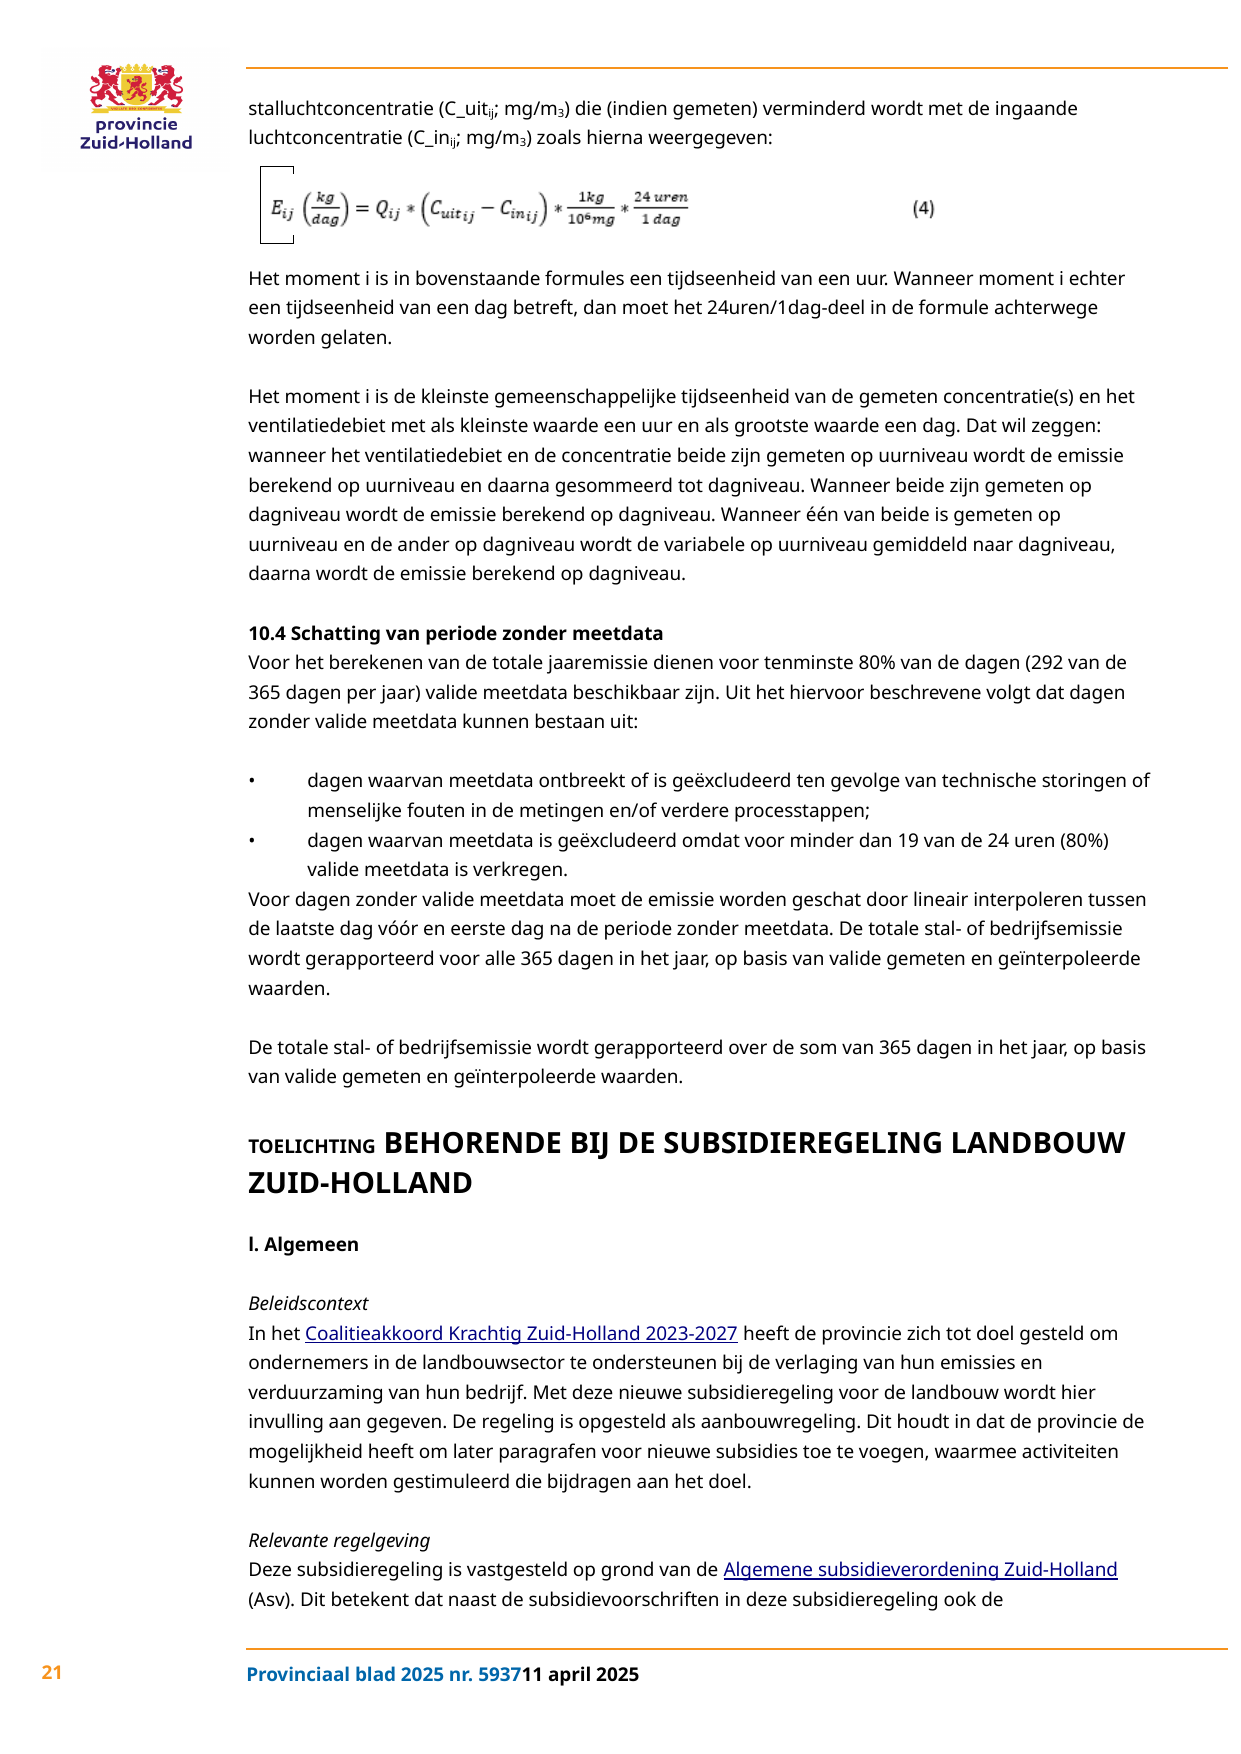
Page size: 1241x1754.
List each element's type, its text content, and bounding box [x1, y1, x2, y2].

text Relevante regelgeving [248, 1527, 1152, 1553]
text Beleidscontext [248, 1290, 1152, 1316]
text Het moment i is in bovenstaande formules een tijdseenheid van een uur. Wanneer moment i echter een tijdseenheid van een dag betreft, dan moet het 24uren/1dag-deel in de formule achterwege worden gelaten. [248, 265, 1152, 350]
text Voor dagen zonder valide meetdata moet de emissie worden geschat door lineair interpoleren tussen de laatste dag vóór en eerste dag na de periode zonder meetdata. De totale stal- of bedrijfsemissie wordt gerapporteerd voor alle 365 dagen in het jaar, op basis van valide gemeten en geïnterpoleerde waarden. [248, 886, 1152, 1001]
text l. Algemeen [248, 1231, 1152, 1257]
text stalluchtconcentratie (C_uitij; mg/m3) die (indien gemeten) verminderd wordt met de ingaande luchtconcentratie (C_inij; mg/m3) zoals hierna weergegeven: [248, 95, 1152, 150]
text In het Coalitieakkoord Krachtig Zuid-Holland 2023-2027 heeft de provincie zich tot doel gesteld om ondernemers in de landbouwsector te ondersteunen bij de verlaging van hun emissies en verduurzaming van hun bedrijf. Met deze nieuwe subsidieregeling voor de landbouw wordt hier invulling aan gegeven. De regeling is opgesteld als aanbouwregeling. Dit houdt in dat de provincie de mogelijkheid heeft om later paragrafen voor nieuwe subsidies toe te voegen, waarmee activiteiten kunnen worden gestimuleerd die bijdragen aan het doel. [248, 1320, 1152, 1494]
text Deze subsidieregeling is vastgesteld op grond van de Algemene subsidieverordening Zuid-Holland (Asv). Dit betekent dat naast de subsidievoorschriften in deze subsidieregeling ook de [248, 1557, 1152, 1612]
list dagen waarvan meetdata ontbreekt of is geëxcludeerd ten gevolge van technische storingen of menselijke fouten in de metingen en/of verdere processtappen; [248, 768, 1152, 823]
text De totale stal- of bedrijfsemissie wordt gerapporteerd over de som van 365 dagen in het jaar, op basis van valide gemeten en geïnterpoleerde waarden. [248, 1034, 1152, 1089]
list dagen waarvan meetdata is geëxcludeerd omdat voor minder dan 19 van de 24 uren (80%) valide meetdata is verkregen. [248, 827, 1152, 882]
picture [268, 174, 978, 235]
picture [41, 47, 231, 172]
text Voor het berekenen van de totale jaaremissie dienen voor tenminste 80% van de dagen (292 van de 365 dagen per jaar) valide meetdata beschikbaar zijn. Uit het hiervoor beschrevene volgt dat dagen zonder valide meetdata kunnen bestaan uit: [248, 649, 1152, 734]
text Het moment i is de kleinste gemeenschappelijke tijdseenheid van de gemeten concentratie(s) en het ventilatiedebiet met als kleinste waarde een uur en als grootste waarde een dag. Dat wil zeggen: wanneer het ventilatiedebiet en de concentratie beide zijn gemeten op uurniveau wordt de emissie berekend op uurniveau en daarna gesommeerd tot dagniveau. Wanneer beide zijn gemeten op dagniveau wordt de emissie berekend op dagniveau. Wanneer één van beide is gemeten op uurniveau en de ander op dagniveau wordt de variabele op uurniveau gemiddeld naar dagniveau, daarna wordt de emissie berekend op dagniveau. [248, 383, 1152, 586]
text 10.4 Schatting van periode zonder meetdata [248, 620, 1152, 646]
text TOELICHTING BEHORENDE BIJ DE SUBSIDIEREGELING LANDBOUW ZUID-HOLLAND [248, 1123, 1152, 1202]
